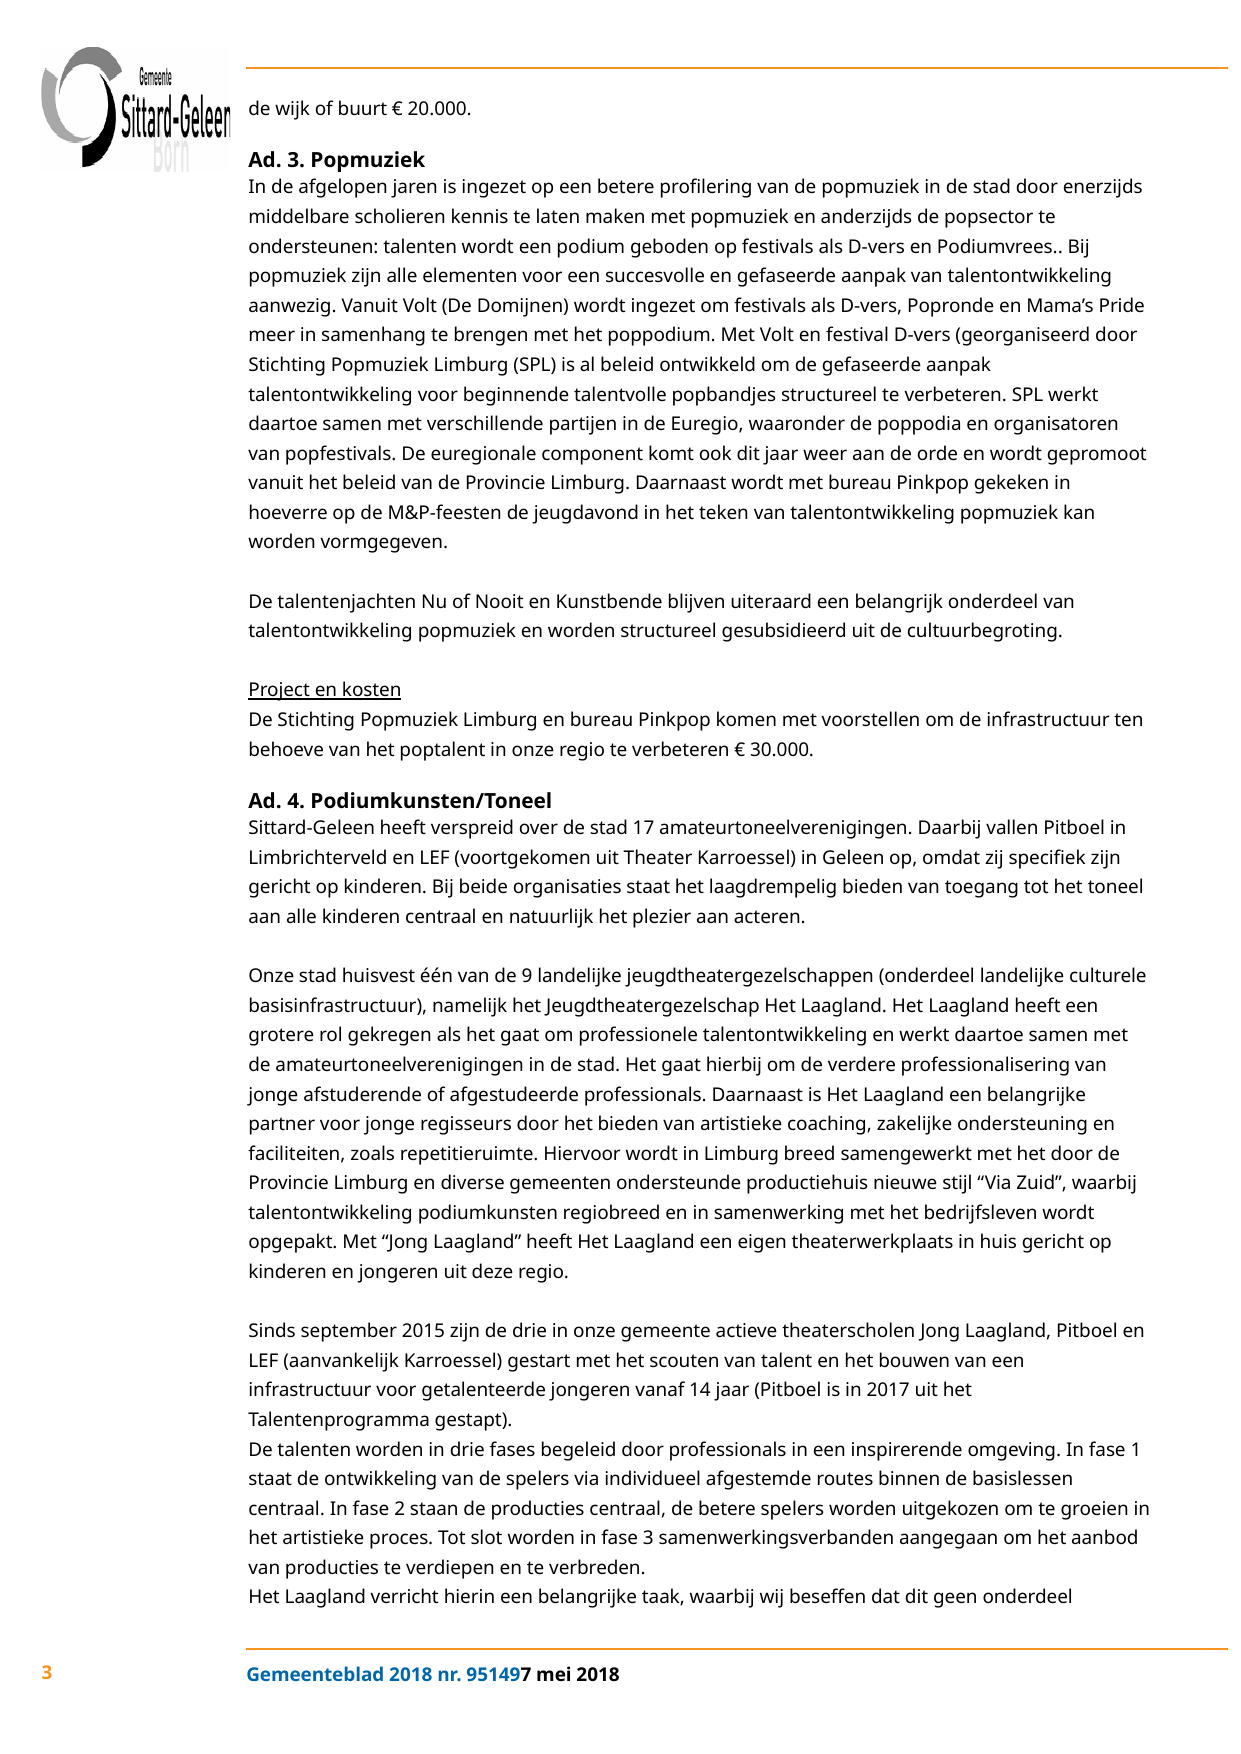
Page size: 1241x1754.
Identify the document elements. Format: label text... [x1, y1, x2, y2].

text Ad. 3. Popmuziek [248, 145, 1152, 174]
text Onze stad huisvest één van de 9 landelijke jeugdtheatergezelschappen (onderdeel landelijke culturele basisinfrastructuur), namelijk het Jeugdtheatergezelschap Het Laagland. Het Laagland heeft een grotere rol gekregen als het gaat om professionele talentontwikkeling en werkt daartoe samen met de amateurtoneelverenigingen in de stad. Het gaat hierbij om de verdere professionalisering van jonge afstuderende of afgestudeerde professionals. Daarnaast is Het Laagland een belangrijke partner voor jonge regisseurs door het bieden van artistieke coaching, zakelijke ondersteuning en faciliteiten, zoals repetitieruimte. Hiervoor wordt in Limburg breed samengewerkt met het door de Provincie Limburg en diverse gemeenten ondersteunde productiehuis nieuwe stijl “Via Zuid”, waarbij talentontwikkeling podiumkunsten regiobreed en in samenwerking met het bedrijfsleven wordt opgepakt. Met “Jong Laagland” heeft Het Laagland een eigen theaterwerkplaats in huis gericht op kinderen en jongeren uit deze regio. [248, 962, 1152, 1284]
text Het Laagland verricht hierin een belangrijke taak, waarbij wij beseffen dat dit geen onderdeel [248, 1584, 1152, 1609]
picture [41, 47, 231, 172]
text Project en kosten [248, 677, 1152, 702]
text De talenten worden in drie fases begeleid door professionals in een inspirerende omgeving. In fase 1 staat de ontwikkeling van de spelers via individueel afgestemde routes binnen de basislessen centraal. In fase 2 staan de producties centraal, de betere spelers worden uitgekozen om te groeien in het artistieke proces. Tot slot worden in fase 3 samenwerkingsverbanden aangegaan om het aanbod van producties te verdiepen en te verbreden. [248, 1436, 1152, 1580]
text Sinds september 2015 zijn de drie in onze gemeente actieve theaterscholen Jong Laagland, Pitboel en LEF (aanvankelijk Karroessel) gestart met het scouten van talent en het bouwen van een infrastructuur voor getalenteerde jongeren vanaf 14 jaar (Pitboel is in 2017 uit het Talentenprogramma gestapt). [248, 1317, 1152, 1432]
text Ad. 4. Podiumkunsten/Toneel [248, 786, 1152, 814]
text Sittard-Geleen heeft verspreid over de stad 17 amateurtoneelverenigingen. Daarbij vallen Pitboel in Limbrichterveld en LEF (voortgekomen uit Theater Karroessel) in Geleen op, omdat zij specifiek zijn gericht op kinderen. Bij beide organisaties staat het laagdrempelig bieden van toegang tot het toneel aan alle kinderen centraal en natuurlijk het plezier aan acteren. [248, 814, 1152, 929]
text De talentenjachten Nu of Nooit en Kunstbende blijven uiteraard een belangrijk onderdeel van talentontwikkeling popmuziek en worden structureel gesubsidieerd uit de cultuurbegroting. [248, 588, 1152, 643]
text In de afgelopen jaren is ingezet op een betere profilering van de popmuziek in de stad door enerzijds middelbare scholieren kennis te laten maken met popmuziek en anderzijds de popsector te ondersteunen: talenten wordt een podium geboden op festivals als D-vers en Podiumvrees.. Bij popmuziek zijn alle elementen voor een succesvolle en gefaseerde aanpak van talentontwikkeling aanwezig. Vanuit Volt (De Domijnen) wordt ingezet om festivals als D-vers, Popronde en Mama’s Pride meer in samenhang te brengen met het poppodium. Met Volt en festival D-vers (georganiseerd door Stichting Popmuziek Limburg (SPL) is al beleid ontwikkeld om de gefaseerde aanpak talentontwikkeling voor beginnende talentvolle popbandjes structureel te verbeteren. SPL werkt daartoe samen met verschillende partijen in de Euregio, waaronder de poppodia en organisatoren van popfestivals. De euregionale component komt ook dit jaar weer aan de orde en wordt gepromoot vanuit het beleid van de Provincie Limburg. Daarnaast wordt met bureau Pinkpop gekeken in hoeverre op de M&P-feesten de jeugdavond in het teken van talentontwikkeling popmuziek kan worden vormgegeven. [248, 174, 1152, 554]
text de wijk of buurt € 20.000. [248, 95, 1152, 121]
text De Stichting Popmuziek Limburg en bureau Pinkpop komen met voorstellen om de infrastructuur ten behoeve van het poptalent in onze regio te verbeteren € 30.000. [248, 706, 1152, 761]
